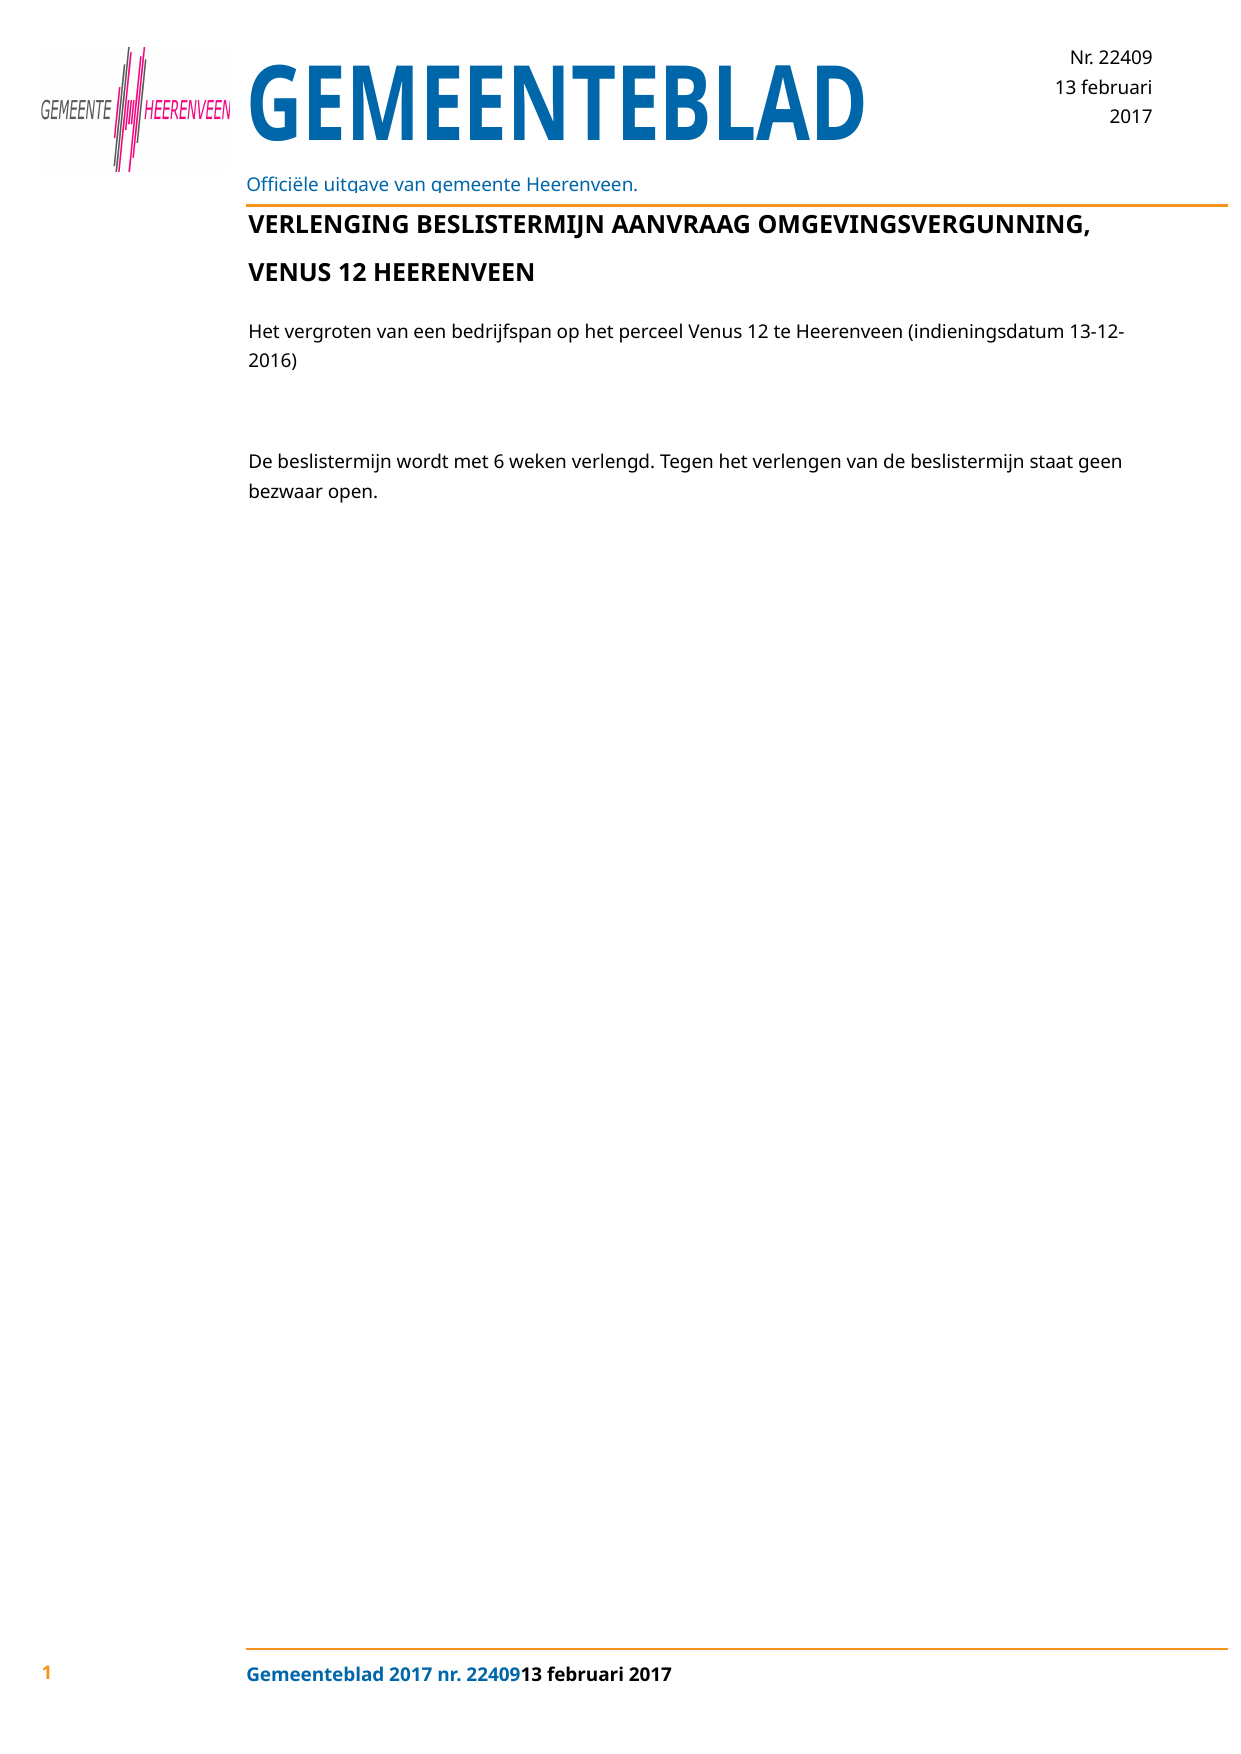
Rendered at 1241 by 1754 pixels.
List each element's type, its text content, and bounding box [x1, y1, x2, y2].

text De beslistermijn wordt met 6 weken verlengd. Tegen het verlengen van de beslistermijn staat geen bezwaar open. [248, 448, 1152, 504]
text Het vergroten van een bedrijfspan op het perceel Venus 12 te Heerenveen (indieningsdatum 13-12-2016) [248, 318, 1152, 373]
picture [41, 47, 231, 172]
text VERLENGING BESLISTERMIJN AANVRAAG OMGEVINGSVERGUNNING, VENUS 12 HEERENVEEN [248, 207, 1152, 288]
